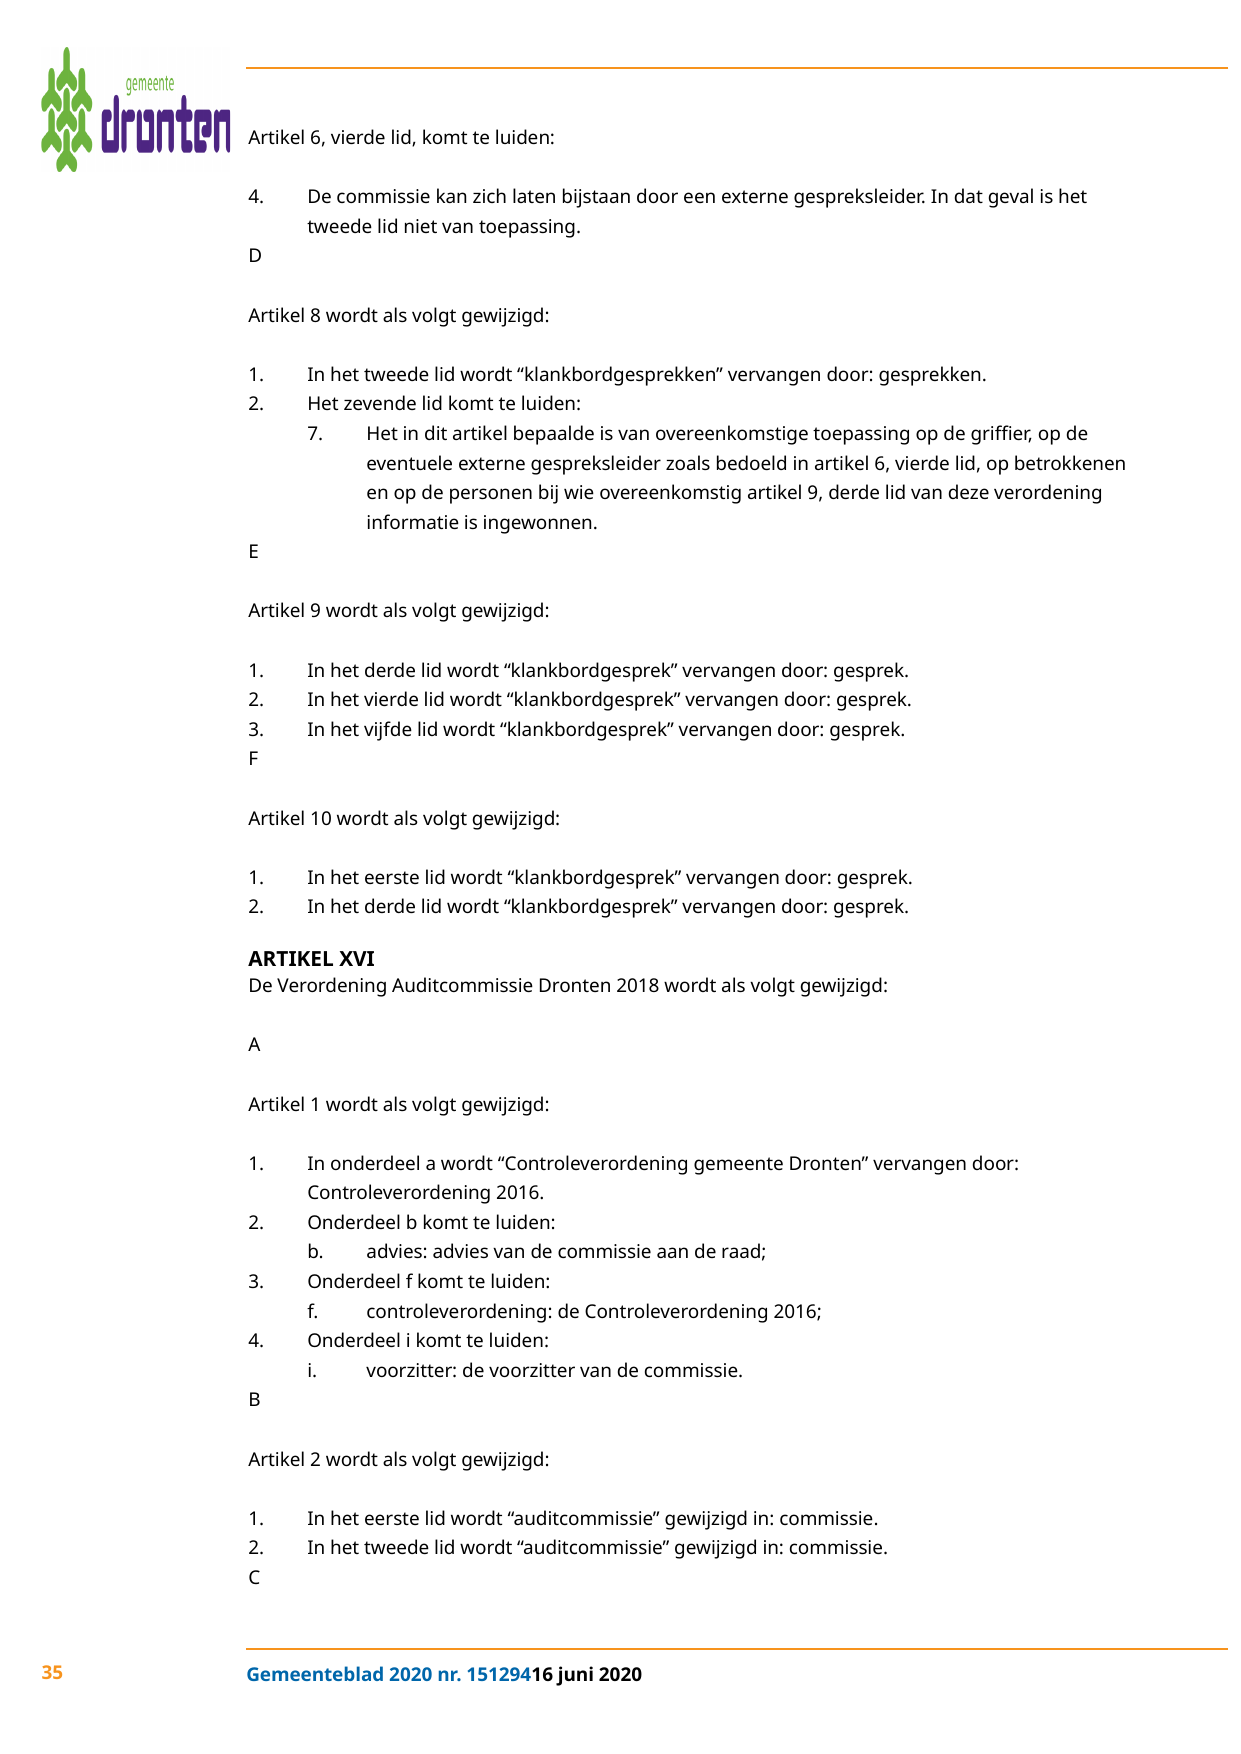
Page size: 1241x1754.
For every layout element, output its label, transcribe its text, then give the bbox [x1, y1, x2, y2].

list Onderdeel i komt te luiden: [248, 1327, 1152, 1353]
list In het eerste lid wordt “klankbordgesprek” vervangen door: gesprek. [248, 864, 1152, 890]
list Onderdeel b komt te luiden: [248, 1209, 1152, 1235]
text C [248, 1564, 1152, 1590]
list In het eerste lid wordt “auditcommissie” gewijzigd in: commissie. [248, 1505, 1152, 1531]
list Het in dit artikel bepaalde is van overeenkomstige toepassing op de griffier, op de eventuele externe gespreksleider zoals bedoeld in artikel 6, vierde lid, op betrokkenen en op de personen bij wie overeenkomstig artikel 9, derde lid van deze verordening informatie is ingewonnen. [307, 420, 1152, 535]
text A [248, 1032, 1152, 1057]
text ARTIKEL XVI [248, 944, 1152, 972]
picture [41, 47, 231, 172]
list De commissie kan zich laten bijstaan door een externe gespreksleider. In dat geval is het tweede lid niet van toepassing. [248, 183, 1152, 239]
list In het derde lid wordt “klankbordgesprek” vervangen door: gesprek. [248, 893, 1152, 919]
list In het derde lid wordt “klankbordgesprek” vervangen door: gesprek. [248, 657, 1152, 683]
text Artikel 10 wordt als volgt gewijzigd: [248, 805, 1152, 831]
list voorzitter: de voorzitter van de commissie. [307, 1357, 1152, 1383]
list In onderdeel a wordt “Controleverordening gemeente Dronten” vervangen door: Controleverordening 2016. [248, 1150, 1152, 1205]
text D [248, 243, 1152, 268]
text Artikel 1 wordt als volgt gewijzigd: [248, 1091, 1152, 1116]
text F [248, 746, 1152, 771]
text Artikel 6, vierde lid, komt te luiden: [248, 124, 1152, 150]
text Artikel 9 wordt als volgt gewijzigd: [248, 598, 1152, 623]
list In het vierde lid wordt “klankbordgesprek” vervangen door: gesprek. [248, 686, 1152, 712]
text E [248, 538, 1152, 564]
text B [248, 1387, 1152, 1412]
list Het zevende lid komt te luiden: [248, 391, 1152, 416]
text Artikel 2 wordt als volgt gewijzigd: [248, 1446, 1152, 1471]
text De Verordening Auditcommissie Dronten 2018 wordt als volgt gewijzigd: [248, 972, 1152, 998]
list controleverordening: de Controleverordening 2016; [307, 1298, 1152, 1323]
list advies: advies van de commissie aan de raad; [307, 1239, 1152, 1264]
list In het tweede lid wordt “klankbordgesprekken” vervangen door: gesprekken. [248, 361, 1152, 387]
list In het vijfde lid wordt “klankbordgesprek” vervangen door: gesprek. [248, 716, 1152, 742]
list Onderdeel f komt te luiden: [248, 1268, 1152, 1294]
list In het tweede lid wordt “auditcommissie” gewijzigd in: commissie. [248, 1534, 1152, 1560]
text Artikel 8 wordt als volgt gewijzigd: [248, 302, 1152, 328]
